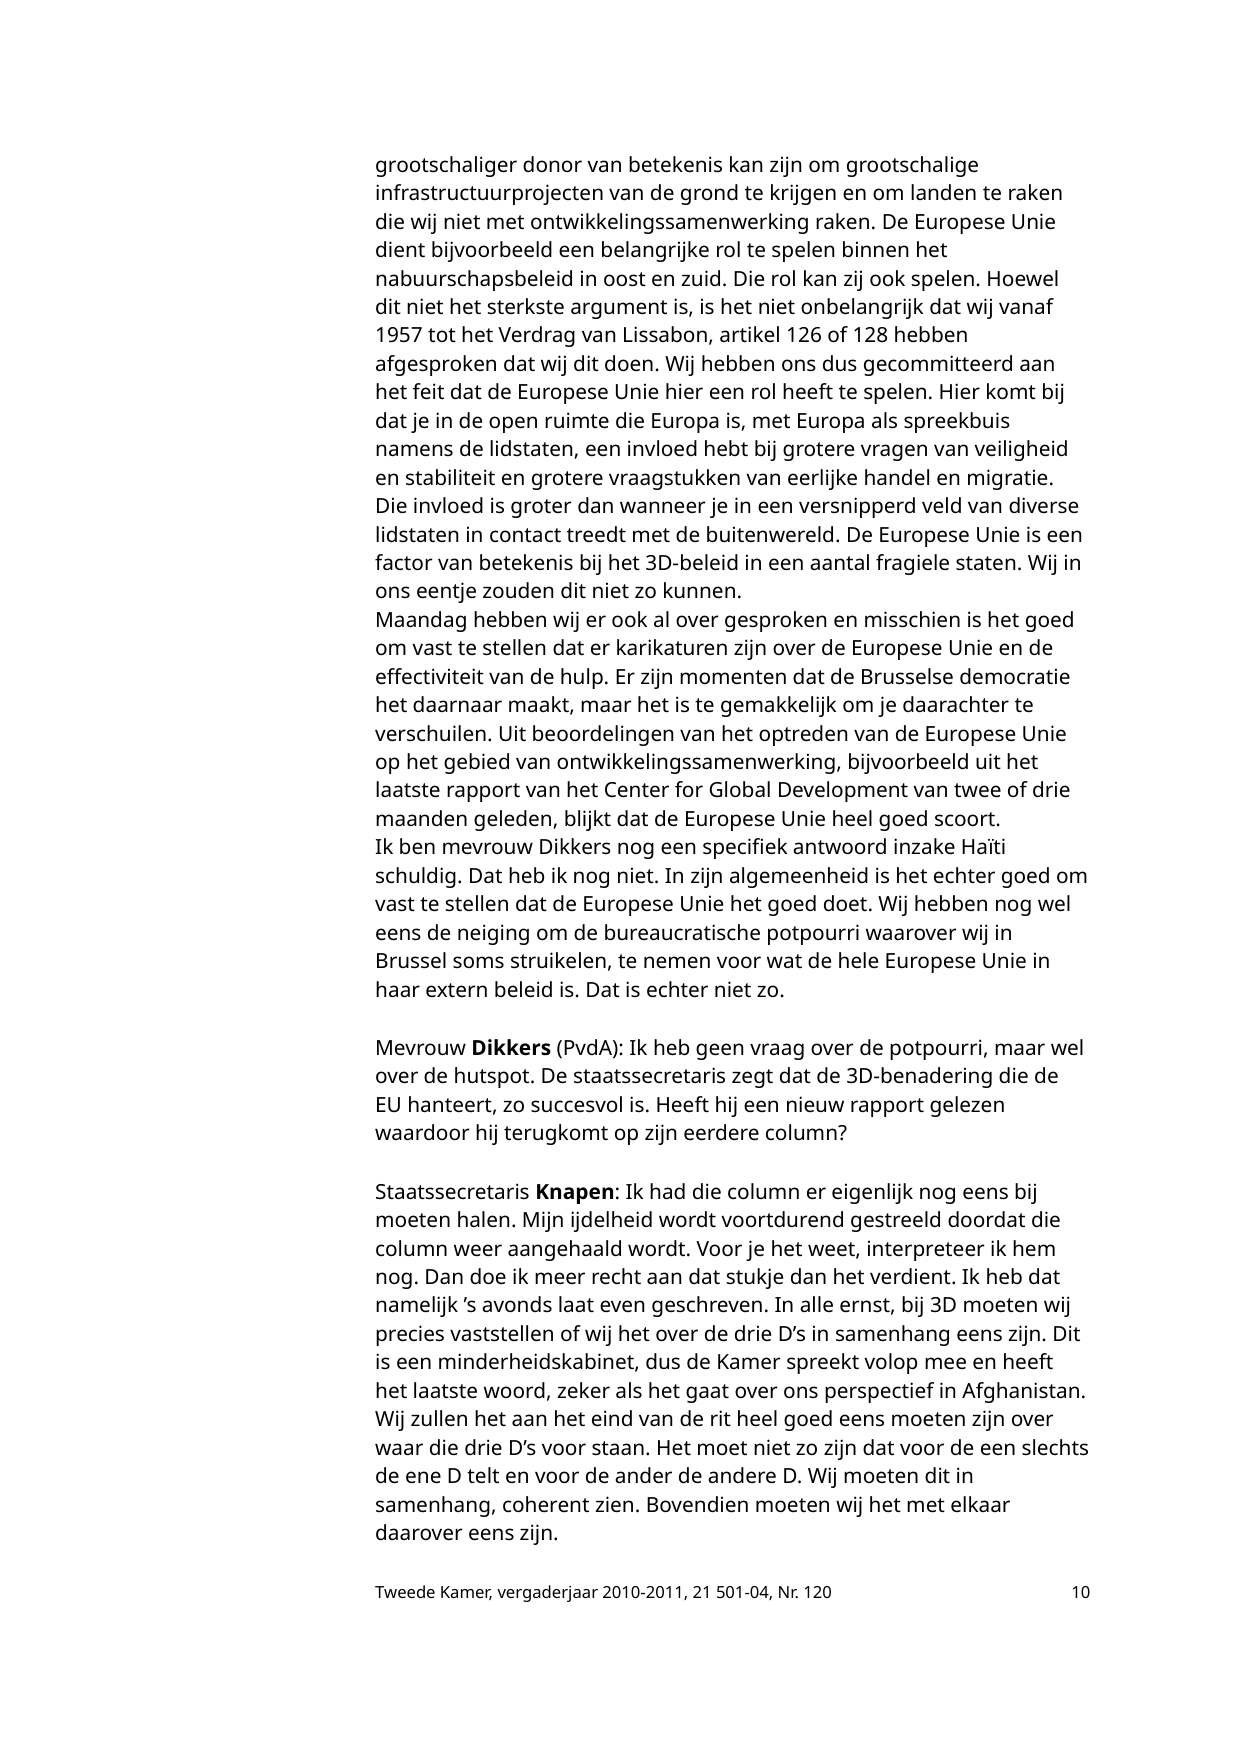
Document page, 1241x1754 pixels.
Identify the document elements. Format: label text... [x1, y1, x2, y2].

text Staatssecretaris Knapen: Ik had die column er eigenlijk nog eens bij moeten halen. Mijn ijdelheid wordt voortdurend gestreeld doordat die column weer aangehaald wordt. Voor je het weet, interpreteer ik hem nog. Dan doe ik meer recht aan dat stukje dan het verdient. Ik heb dat namelijk ’s avonds laat even geschreven. In alle ernst, bij 3D moeten wij precies vaststellen of wij het over de drie D’s in samenhang eens zijn. Dit is een minderheidskabinet, dus de Kamer spreekt volop mee en heeft het laatste woord, zeker als het gaat over ons perspectief in Afghanistan. Wij zullen het aan het eind van de rit heel goed eens moeten zijn over waar die drie D’s voor staan. Het moet niet zo zijn dat voor de een slechts de ene D telt en voor de ander de andere D. Wij moeten dit in samenhang, coherent zien. Bovendien moeten wij het met elkaar daarover eens zijn. [375, 1177, 1090, 1547]
text Mevrouw Dikkers (PvdA): Ik heb geen vraag over de potpourri, maar wel over de hutspot. De staatssecretaris zegt dat de 3D-benadering die de EU hanteert, zo succesvol is. Heeft hij een nieuw rapport gelezen waardoor hij terugkomt op zijn eerdere column? [375, 1033, 1090, 1147]
text Maandag hebben wij er ook al over gesproken en misschien is het goed om vast te stellen dat er karikaturen zijn over de Europese Unie en de effectiviteit van de hulp. Er zijn momenten dat de Brusselse democratie het daarnaar maakt, maar het is te gemakkelijk om je daarachter te verschuilen. Uit beoordelingen van het optreden van de Europese Unie op het gebied van ontwikkelingssamenwerking, bijvoorbeeld uit het laatste rapport van het Center for Global Development van twee of drie maanden geleden, blijkt dat de Europese Unie heel goed scoort. [375, 605, 1090, 832]
text grootschaliger donor van betekenis kan zijn om grootschalige infrastructuurprojecten van de grond te krijgen en om landen te raken die wij niet met ontwikkelingssamenwerking raken. De Europese Unie dient bijvoorbeeld een belangrijke rol te spelen binnen het nabuurschapsbeleid in oost en zuid. Die rol kan zij ook spelen. Hoewel dit niet het sterkste argument is, is het niet onbelangrijk dat wij vanaf 1957 tot het Verdrag van Lissabon, artikel 126 of 128 hebben afgesproken dat wij dit doen. Wij hebben ons dus gecommitteerd aan het feit dat de Europese Unie hier een rol heeft te spelen. Hier komt bij dat je in de open ruimte die Europa is, met Europa als spreekbuis namens de lidstaten, een invloed hebt bij grotere vragen van veiligheid en stabiliteit en grotere vraagstukken van eerlijke handel en migratie. Die invloed is groter dan wanneer je in een versnipperd veld van diverse lidstaten in contact treedt met de buitenwereld. De Europese Unie is een factor van betekenis bij het 3D-beleid in een aantal fragiele staten. Wij in ons eentje zouden dit niet zo kunnen. [375, 150, 1090, 605]
text Ik ben mevrouw Dikkers nog een specifiek antwoord inzake Haïti schuldig. Dat heb ik nog niet. In zijn algemeenheid is het echter goed om vast te stellen dat de Europese Unie het goed doet. Wij hebben nog wel eens de neiging om de bureaucratische potpourri waarover wij in Brussel soms struikelen, te nemen voor wat de hele Europese Unie in haar extern beleid is. Dat is echter niet zo. [375, 832, 1090, 1003]
